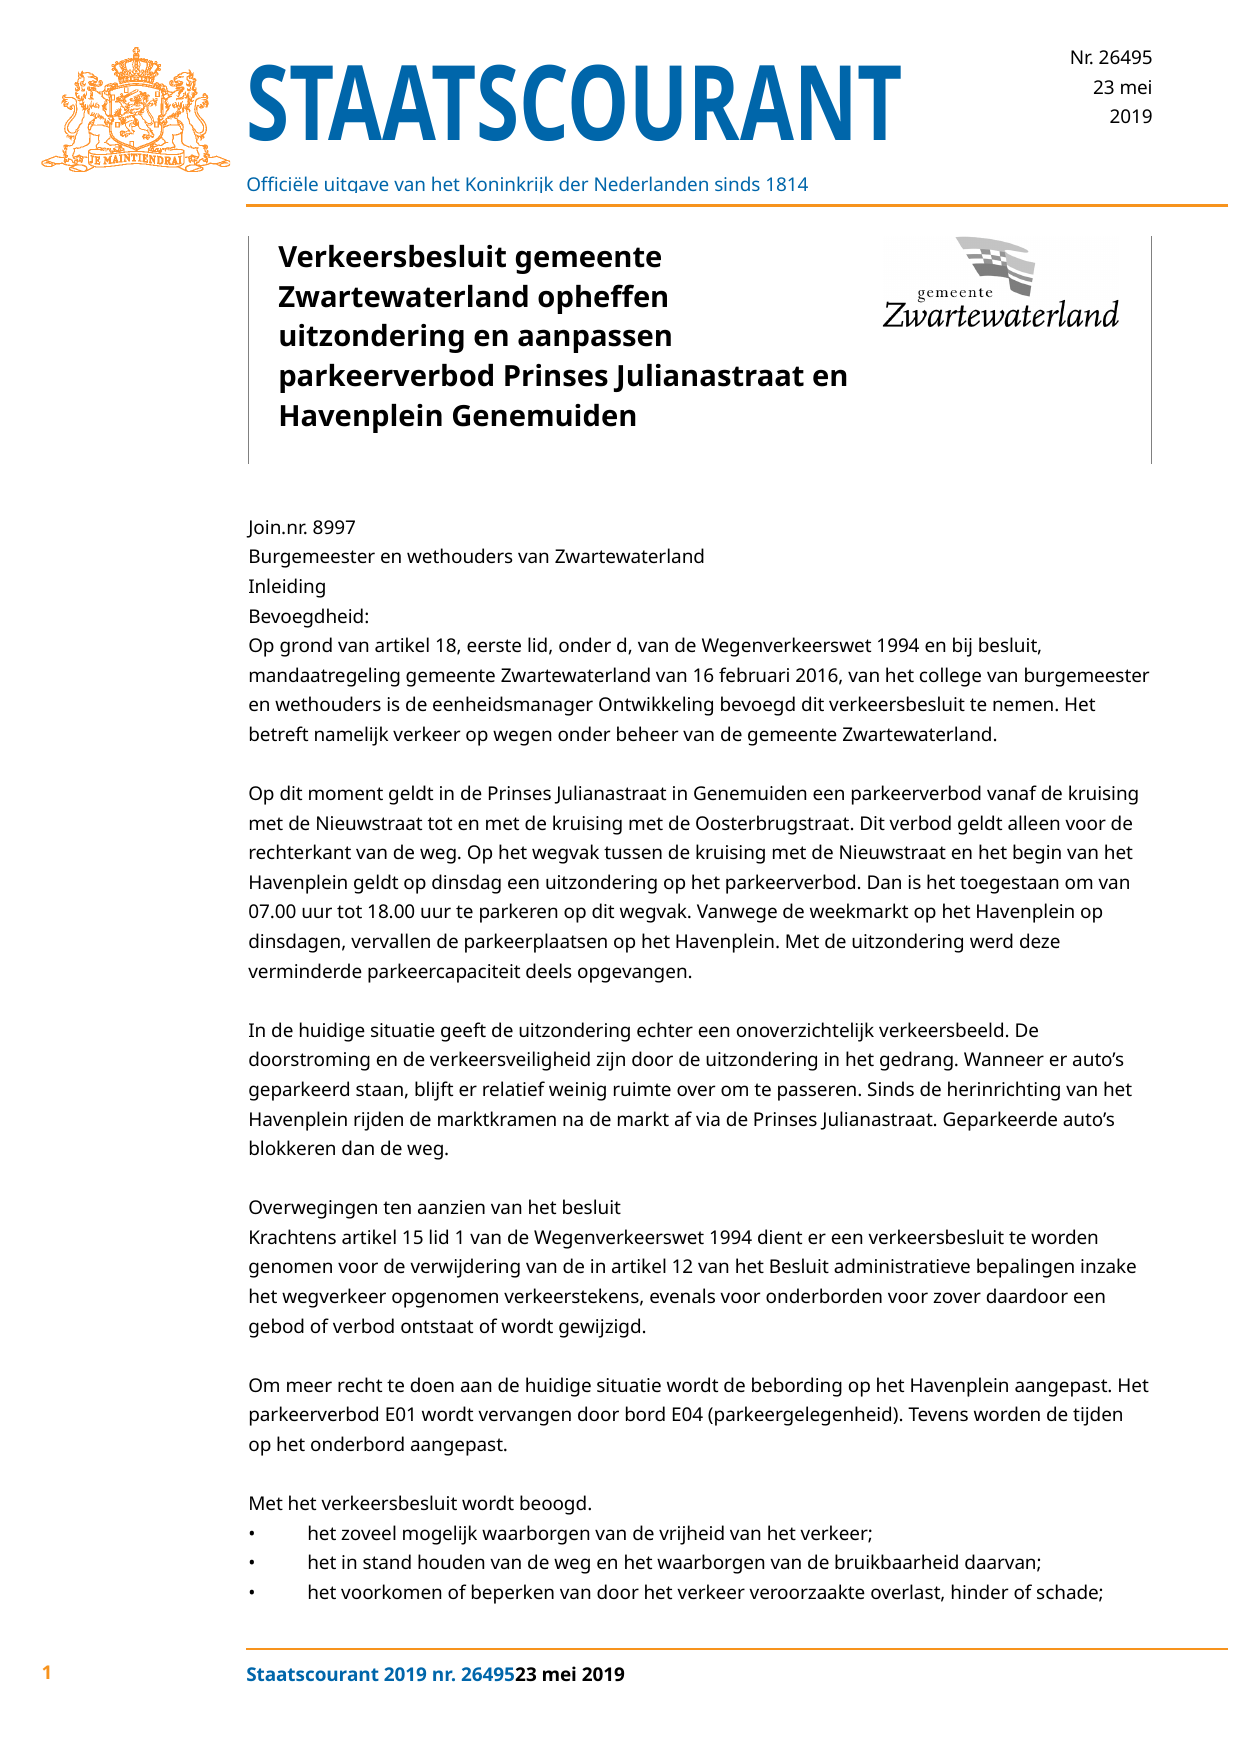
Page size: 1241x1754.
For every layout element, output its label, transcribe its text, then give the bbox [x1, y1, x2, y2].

picture [41, 47, 231, 172]
text Bevoegdheid: [248, 603, 1152, 628]
picture [882, 236, 1119, 327]
text Inleiding [248, 573, 1152, 599]
table_header [850, 236, 1151, 464]
text Met het verkeersbesluit wordt beoogd. [248, 1490, 1152, 1516]
text Op grond van artikel 18, eerste lid, onder d, van de Wegenverkeerswet 1994 en bij besluit, mandaatregeling gemeente Zwartewaterland van 16 februari 2016, van het college van burgemeester en wethouders is de eenheidsmanager Ontwikkeling bevoegd dit verkeersbesluit te nemen. Het betreft namelijk verkeer op wegen onder beheer van de gemeente Zwartewaterland. [248, 632, 1152, 747]
text Join.nr. 8997 [248, 514, 1152, 540]
text In de huidige situatie geeft de uitzondering echter een onoverzichtelijk verkeersbeeld. De doorstroming en de verkeersveiligheid zijn door de uitzondering in het gedrang. Wanneer er auto’s geparkeerd staan, blijft er relatief weinig ruimte over om te passeren. Sinds de herinrichting van het Havenplein rijden de marktkramen na de markt af via de Prinses Julianastraat. Geparkeerde auto’s blokkeren dan de weg. [248, 1017, 1152, 1161]
list het zoveel mogelijk waarborgen van de vrijheid van het verkeer; [248, 1520, 1152, 1546]
text Overwegingen ten aanzien van het besluit [248, 1194, 1152, 1220]
list het voorkomen of beperken van door het verkeer veroorzaakte overlast, hinder of schade; [248, 1579, 1152, 1605]
list het in stand houden van de weg en het waarborgen van de bruikbaarheid daarvan; [248, 1549, 1152, 1575]
text Om meer recht te doen aan de huidige situatie wordt de bebording op het Havenplein aangepast. Het parkeerverbod E01 wordt vervangen door bord E04 (parkeergelegenheid). Tevens worden de tijden op het onderbord aangepast. [248, 1372, 1152, 1457]
table_header Verkeersbesluit gemeente Zwartewaterland opheffen uitzondering en aanpassen parkeerverbod Prinses Julianastraat en Havenplein Genemuiden [249, 236, 850, 464]
text Op dit moment geldt in de Prinses Julianastraat in Genemuiden een parkeerverbod vanaf de kruising met de Nieuwstraat tot en met de kruising met de Oosterbrugstraat. Dit verbod geldt alleen voor de rechterkant van de weg. Op het wegvak tussen de kruising met de Nieuwstraat en het begin van het Havenplein geldt op dinsdag een uitzondering op het parkeerverbod. Dan is het toegestaan om van 07.00 uur tot 18.00 uur te parkeren op dit wegvak. Vanwege de weekmarkt op het Havenplein op dinsdagen, vervallen de parkeerplaatsen op het Havenplein. Met de uitzondering werd deze verminderde parkeercapaciteit deels opgevangen. [248, 780, 1152, 983]
text Burgemeester en wethouders van Zwartewaterland [248, 544, 1152, 569]
text Krachtens artikel 15 lid 1 van de Wegenverkeerswet 1994 dient er een verkeersbesluit te worden genomen voor de verwijdering van de in artikel 12 van het Besluit administratieve bepalingen inzake het wegverkeer opgenomen verkeerstekens, evenals voor onderborden voor zover daardoor een gebod of verbod ontstaat of wordt gewijzigd. [248, 1224, 1152, 1338]
